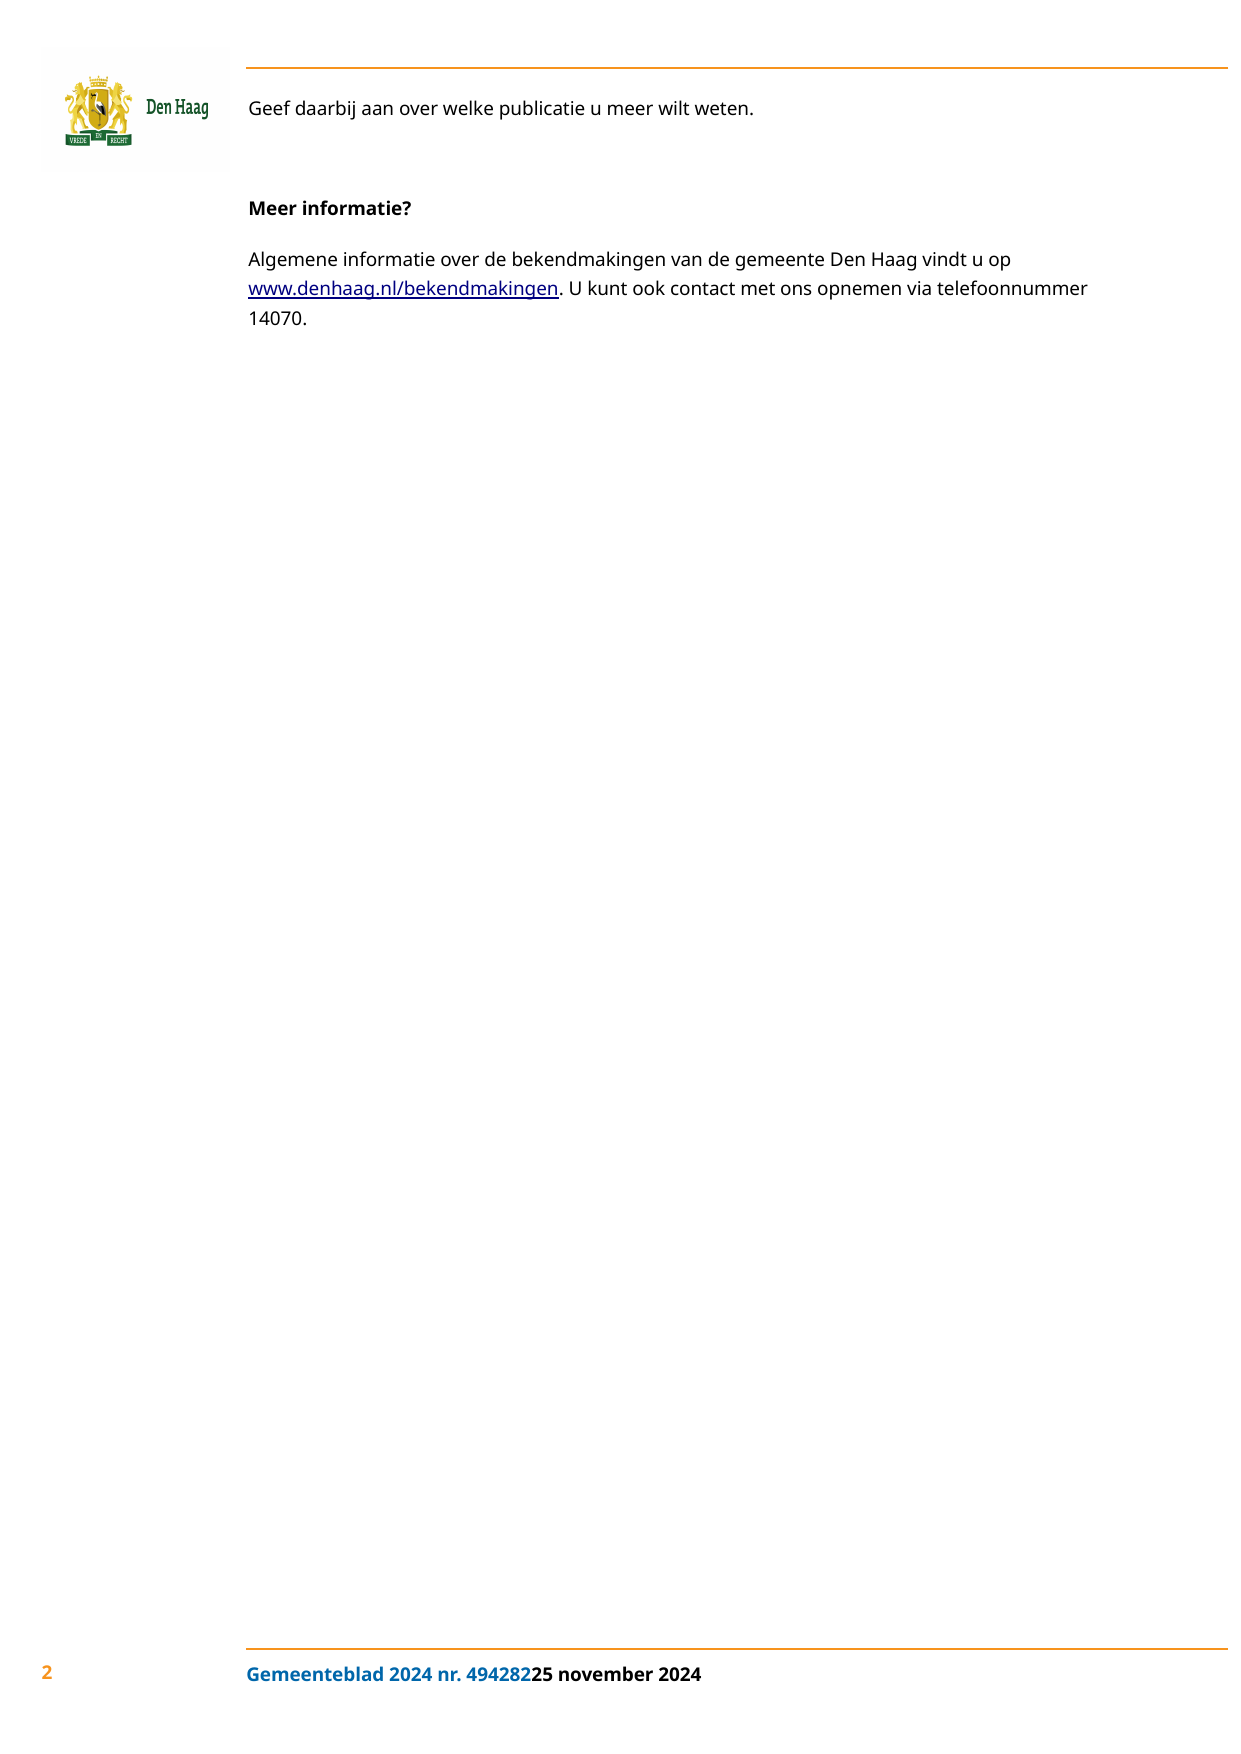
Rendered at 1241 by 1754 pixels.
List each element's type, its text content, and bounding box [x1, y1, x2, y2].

picture [41, 47, 231, 172]
text Meer informatie? [248, 196, 1152, 221]
text Geef daarbij aan over welke publicatie u meer wilt weten. [248, 95, 1152, 121]
text Algemene informatie over de bekendmakingen van de gemeente Den Haag vindt u op www.denhaag.nl/bekendmakingen. U kunt ook contact met ons opnemen via telefoonnummer 14070. [248, 246, 1152, 331]
